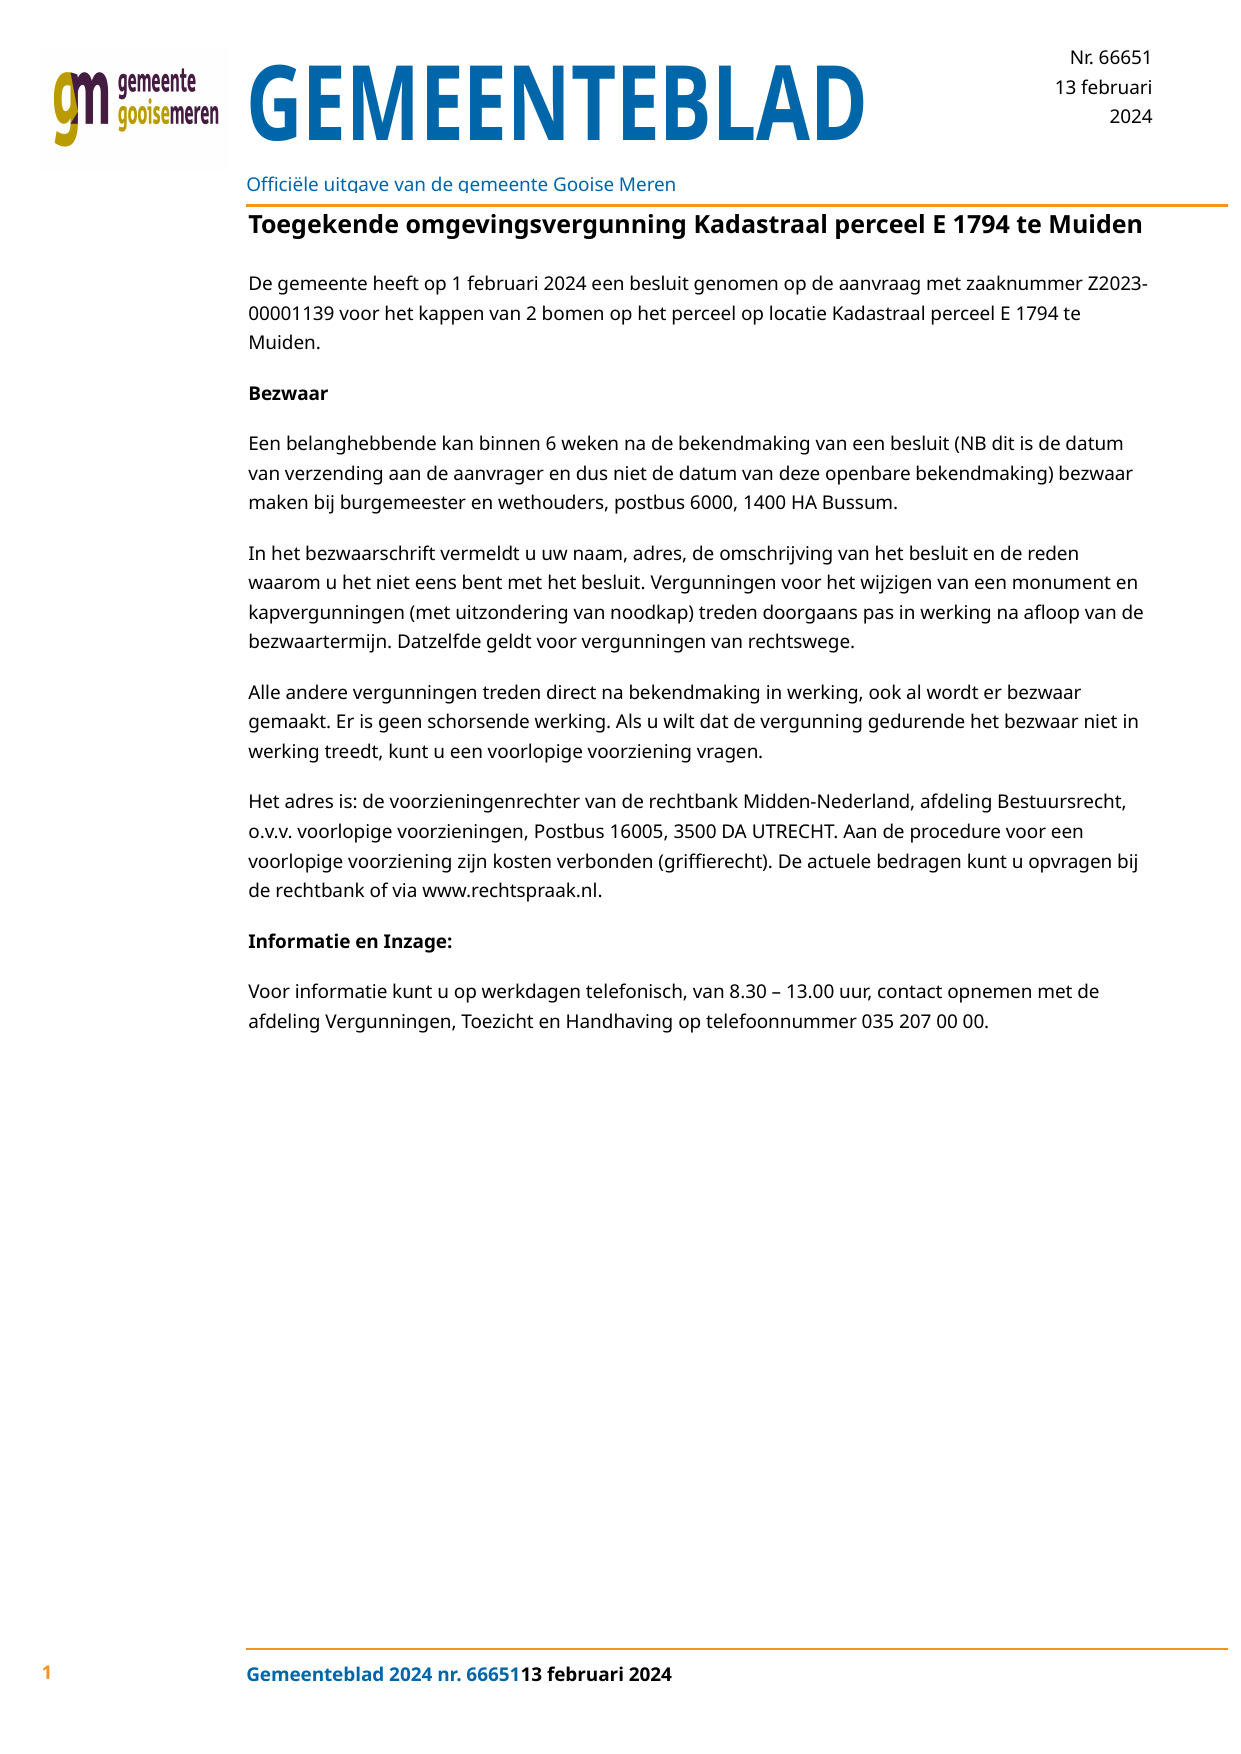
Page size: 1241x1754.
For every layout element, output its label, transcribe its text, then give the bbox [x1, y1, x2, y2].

text Voor informatie kunt u op werkdagen telefonisch, van 8.30 – 13.00 uur, contact opnemen met de afdeling Vergunningen, Toezicht en Handhaving op telefoonnummer 035 207 00 00. [248, 978, 1152, 1033]
picture [41, 47, 231, 172]
text Het adres is: de voorzieningenrechter van de rechtbank Midden-Nederland, afdeling Bestuursrecht, o.v.v. voorlopige voorzieningen, Postbus 16005, 3500 DA UTRECHT. Aan de procedure voor een voorlopige voorziening zijn kosten verbonden (griffierecht). De actuele bedragen kunt u opvragen bij de rechtbank of via www.rechtspraak.nl. [248, 789, 1152, 903]
text Toegekende omgevingsvergunning Kadastraal perceel E 1794 te Muiden [248, 207, 1152, 241]
text Een belanghebbende kan binnen 6 weken na de bekendmaking van een besluit (NB dit is de datum van verzending aan de aanvrager en dus niet de datum van deze openbare bekendmaking) bezwaar maken bij burgemeester en wethouders, postbus 6000, 1400 HA Bussum. [248, 430, 1152, 515]
text Bezwaar [248, 380, 1152, 406]
text In het bezwaarschrift vermeldt u uw naam, adres, de omschrijving van het besluit en de reden waarom u het niet eens bent met het besluit. Vergunningen voor het wijzigen van een monument en kapvergunningen (met uitzondering van noodkap) treden doorgaans pas in werking na afloop van de bezwaartermijn. Datzelfde geldt voor vergunningen van rechtswege. [248, 540, 1152, 654]
text Informatie en Inzage: [248, 928, 1152, 953]
text Alle andere vergunningen treden direct na bekendmaking in werking, ook al wordt er bezwaar gemaakt. Er is geen schorsende werking. Als u wilt dat de vergunning gedurende het bezwaar niet in werking treedt, kunt u een voorlopige voorziening vragen. [248, 679, 1152, 764]
text De gemeente heeft op 1 februari 2024 een besluit genomen op de aanvraag met zaaknummer Z2023-00001139 voor het kappen van 2 bomen op het perceel op locatie Kadastraal perceel E 1794 te Muiden. [248, 270, 1152, 355]
